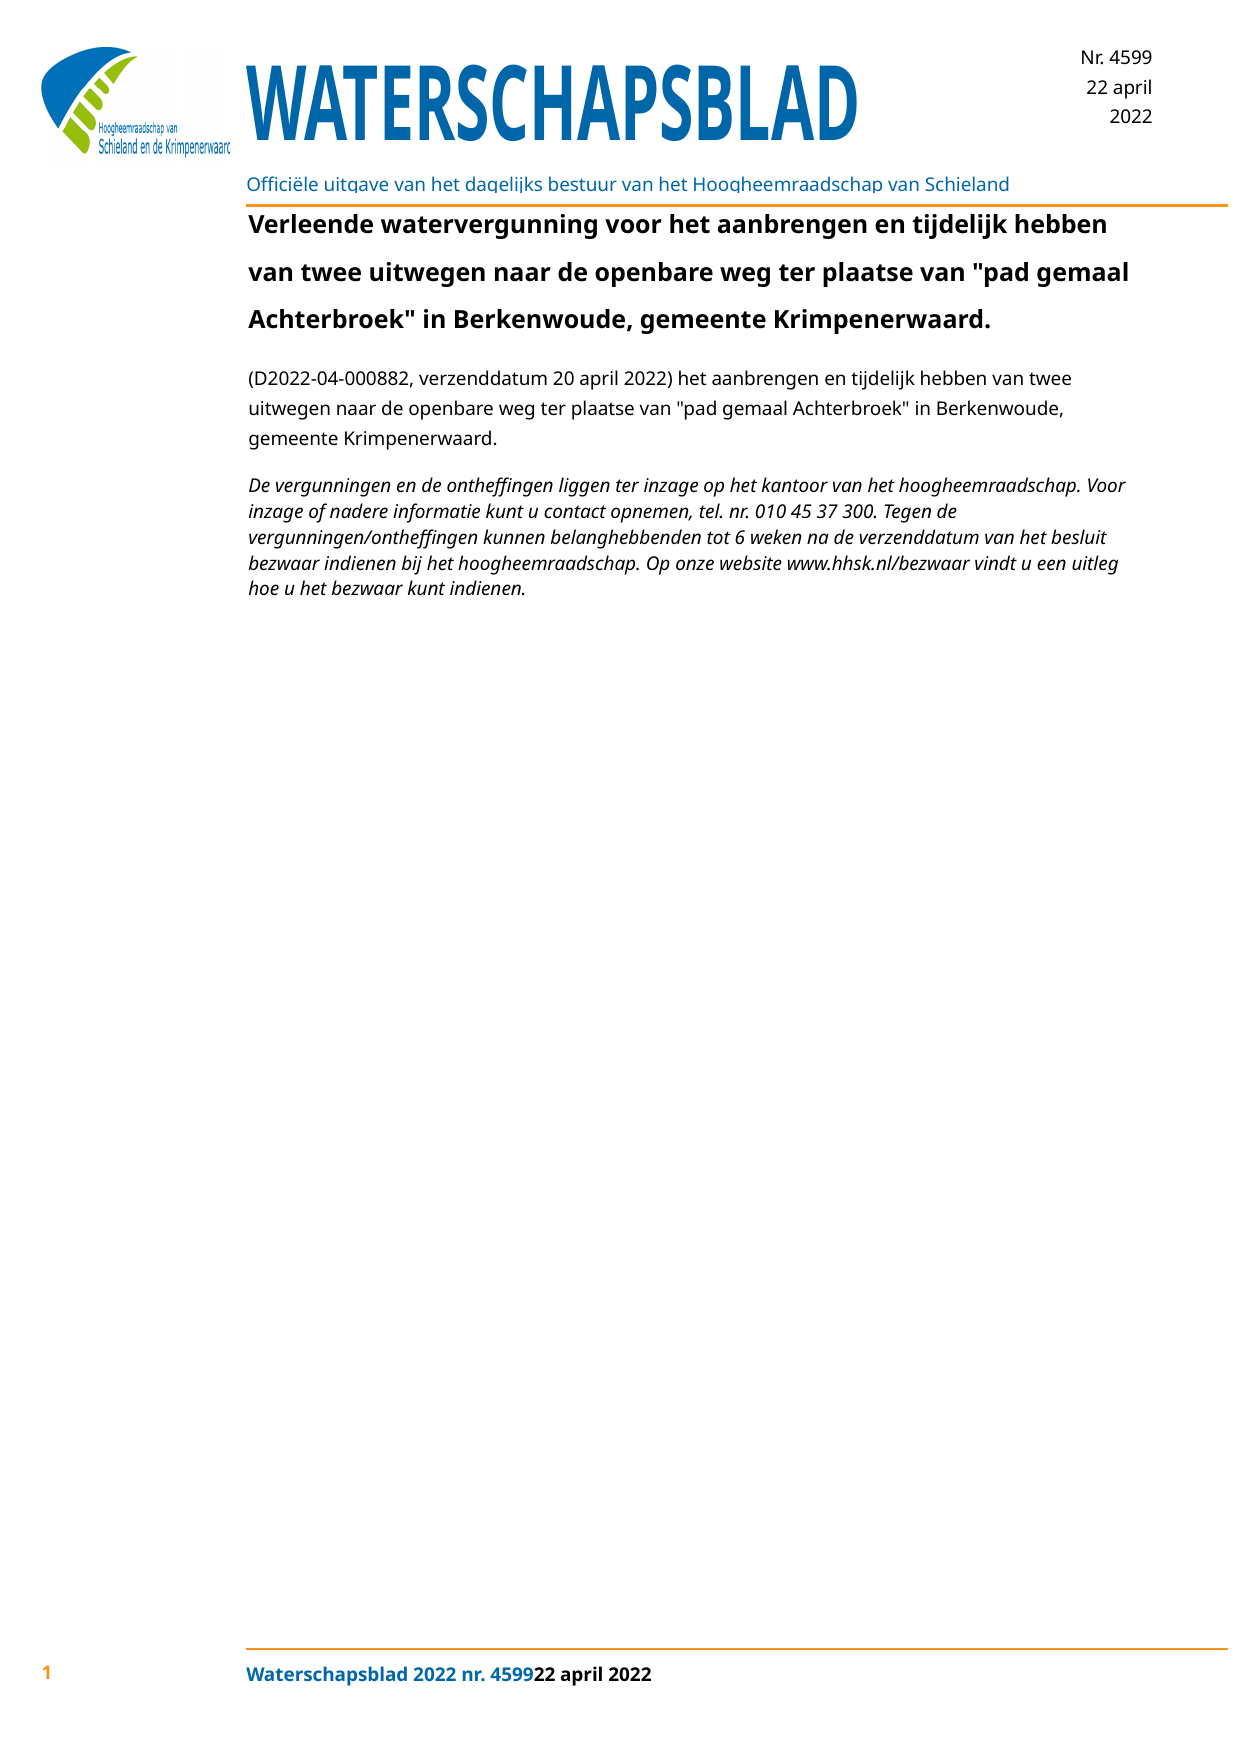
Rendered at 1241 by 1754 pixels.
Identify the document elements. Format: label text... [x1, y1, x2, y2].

picture [41, 47, 231, 172]
text Verleende watervergunning voor het aanbrengen en tijdelijk hebben van twee uitwegen naar de openbare weg ter plaatse van "pad gemaal Achterbroek" in Berkenwoude, gemeente Krimpenerwaard. [248, 207, 1152, 336]
text (D2022-04-000882, verzenddatum 20 april 2022) het aanbrengen en tijdelijk hebben van twee uitwegen naar de openbare weg ter plaatse van "pad gemaal Achterbroek" in Berkenwoude, gemeente Krimpenerwaard. [248, 366, 1152, 450]
text De vergunningen en de ontheffingen liggen ter inzage op het kantoor van het hoogheemraadschap. Voor inzage of nadere informatie kunt u contact opnemen, tel. nr. 010 45 37 300. Tegen de vergunningen/ontheffingen kunnen belanghebbenden tot 6 weken na de verzenddatum van het besluit bezwaar indienen bij het hoogheemraadschap. Op onze website www.hhsk.nl/bezwaar vindt u een uitleg hoe u het bezwaar kunt indienen. [248, 472, 1152, 601]
